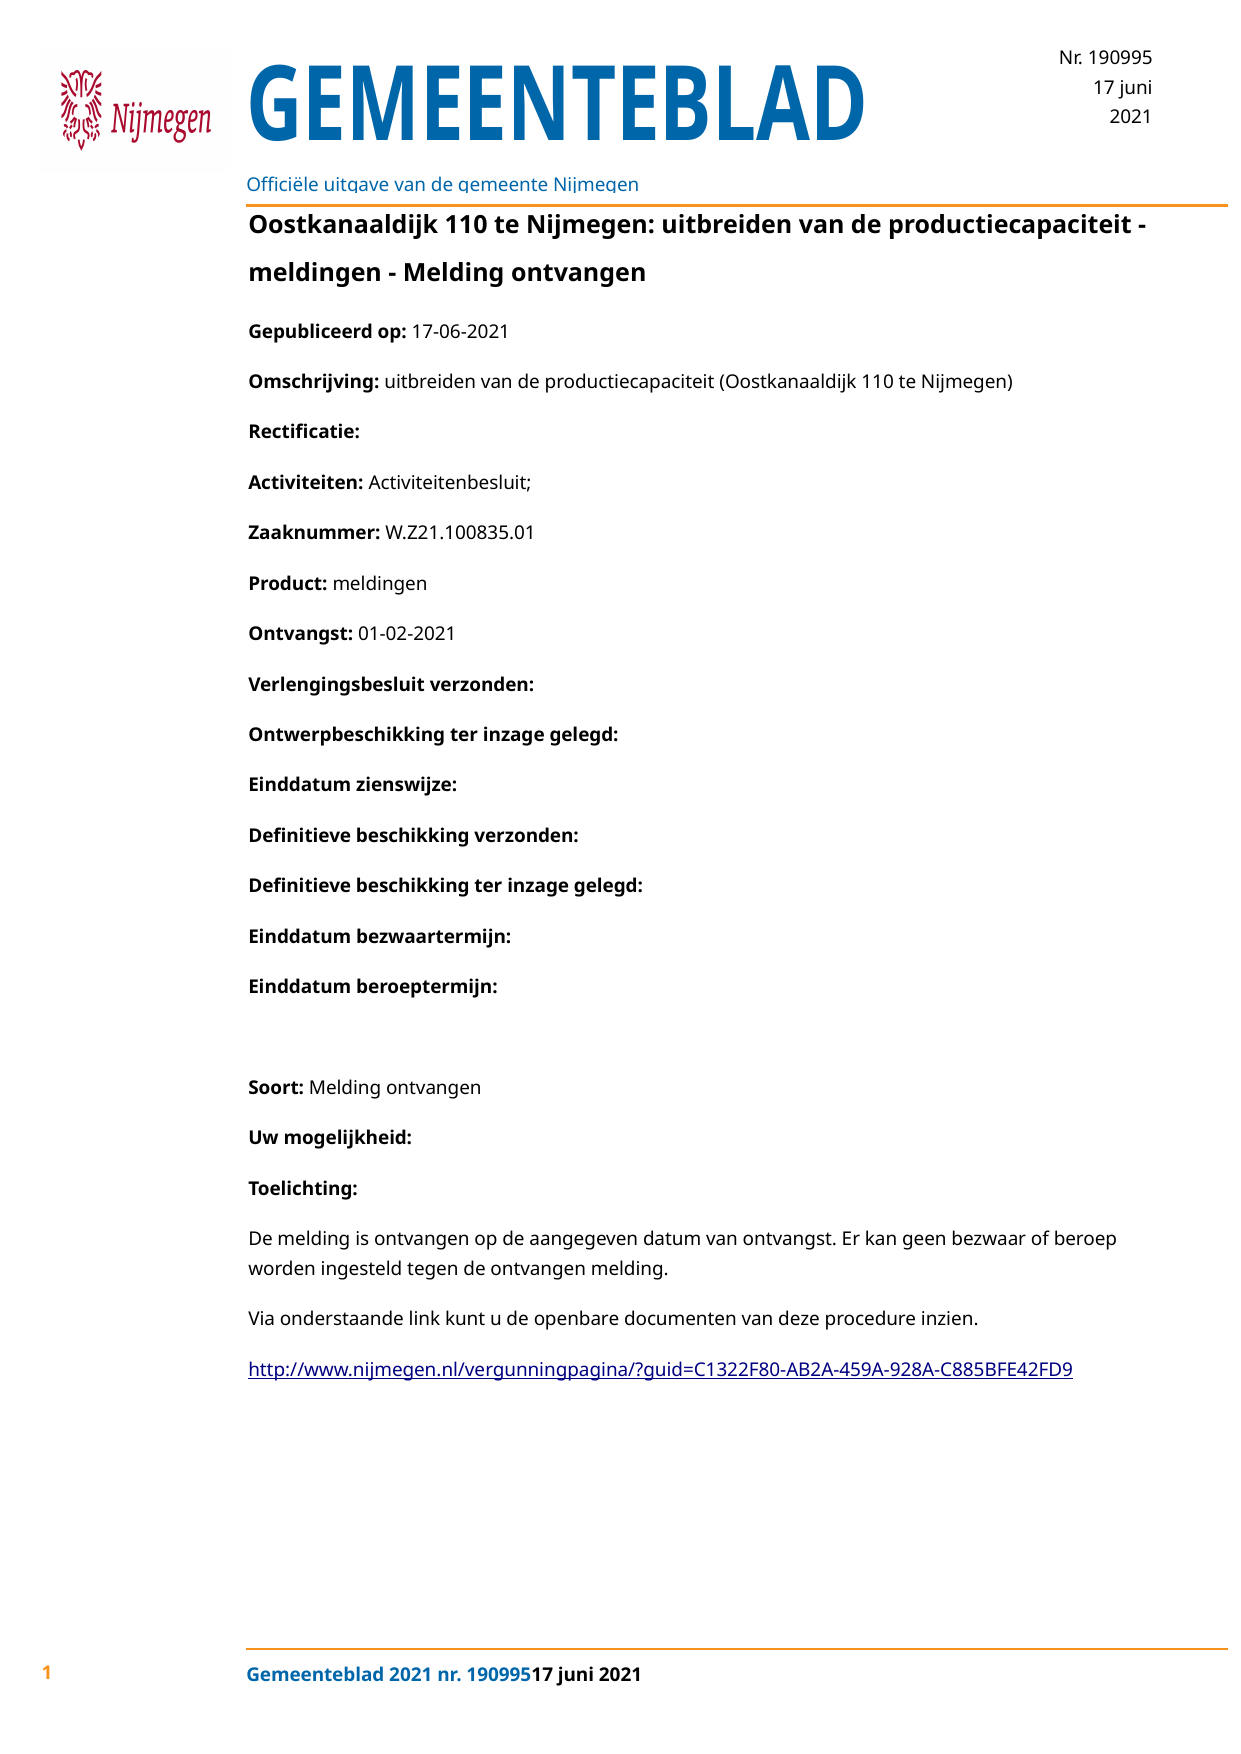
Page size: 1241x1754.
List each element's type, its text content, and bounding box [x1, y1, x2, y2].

text Definitieve beschikking ter inzage gelegd: [248, 872, 1152, 898]
text Oostkanaaldijk 110 te Nijmegen: uitbreiden van de productiecapaciteit - meldingen - Melding ontvangen [248, 207, 1152, 288]
text Ontvangst: 01-02-2021 [248, 620, 1152, 646]
text Einddatum zienswijze: [248, 772, 1152, 797]
text De melding is ontvangen op de aangegeven datum van ontvangst. Er kan geen bezwaar of beroep worden ingesteld tegen de ontvangen melding. [248, 1225, 1152, 1281]
text Soort: Melding ontvangen [248, 1074, 1152, 1100]
text Activiteiten: Activiteitenbesluit; [248, 469, 1152, 495]
text http://www.nijmegen.nl/vergunningpagina/?guid=C1322F80-AB2A-459A-928A-C885BFE42FD9 [248, 1356, 1152, 1382]
text Omschrijving: uitbreiden van de productiecapaciteit (Oostkanaaldijk 110 te Nijmegen) [248, 368, 1152, 394]
text Einddatum bezwaartermijn: [248, 923, 1152, 949]
text Via onderstaande link kunt u de openbare documenten van deze procedure inzien. [248, 1305, 1152, 1331]
text Definitieve beschikking verzonden: [248, 822, 1152, 848]
text Gepubliceerd op: 17-06-2021 [248, 318, 1152, 344]
text Toelichting: [248, 1175, 1152, 1201]
text Uw mogelijkheid: [248, 1124, 1152, 1150]
text Rectificatie: [248, 419, 1152, 444]
picture [41, 47, 231, 172]
text Product: meldingen [248, 570, 1152, 596]
text Zaaknummer: W.Z21.100835.01 [248, 519, 1152, 545]
text Ontwerpbeschikking ter inzage gelegd: [248, 721, 1152, 747]
text Verlengingsbesluit verzonden: [248, 671, 1152, 697]
text Einddatum beroeptermijn: [248, 973, 1152, 999]
